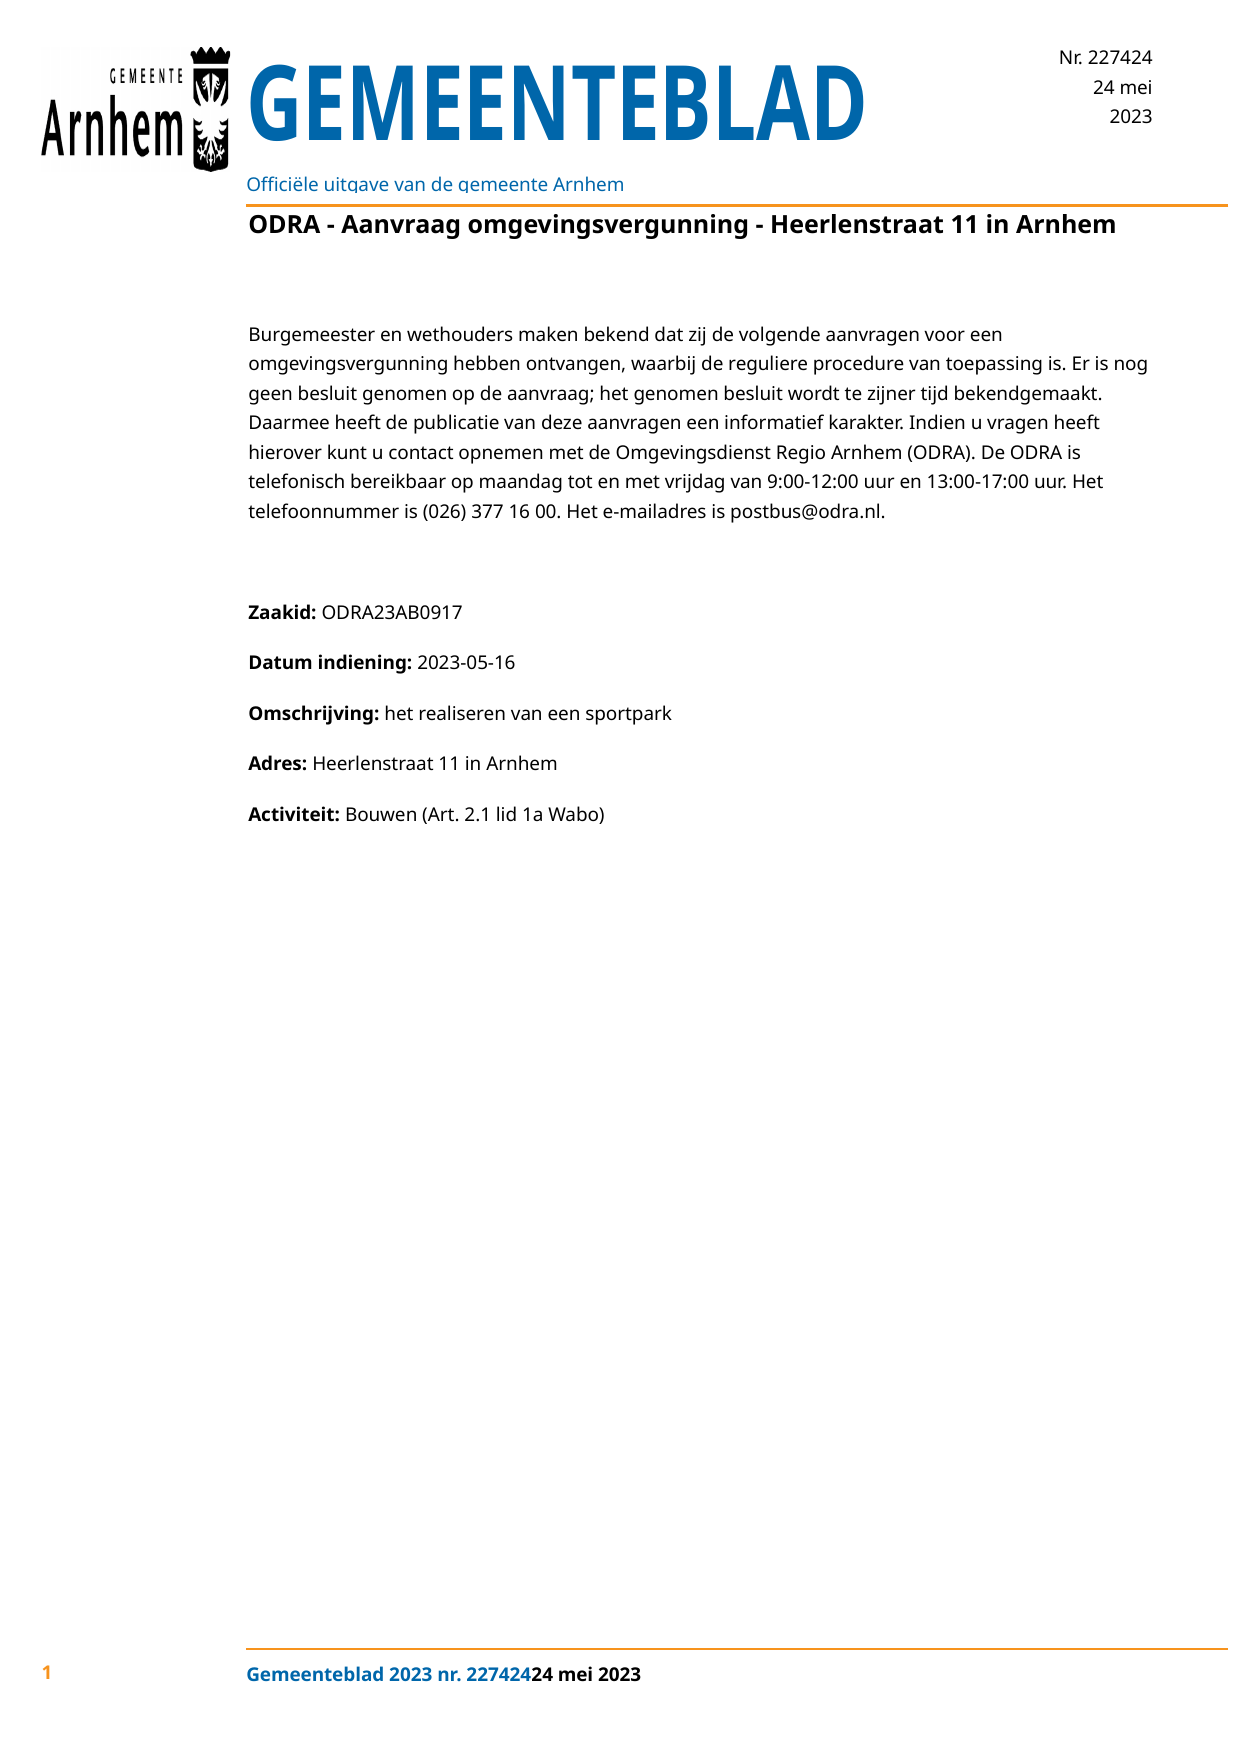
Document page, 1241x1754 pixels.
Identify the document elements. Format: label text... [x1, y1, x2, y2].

text Activiteit: Bouwen (Art. 2.1 lid 1a Wabo) [248, 801, 1152, 826]
text ODRA - Aanvraag omgevingsvergunning - Heerlenstraat 11 in Arnhem [248, 207, 1152, 241]
text Omschrijving: het realiseren van een sportpark [248, 700, 1152, 726]
text Adres: Heerlenstraat 11 in Arnhem [248, 750, 1152, 776]
picture [41, 47, 231, 172]
text Datum indiening: 2023-05-16 [248, 649, 1152, 675]
text Zaakid: ODRA23AB0917 [248, 599, 1152, 625]
text Burgemeester en wethouders maken bekend dat zij de volgende aanvragen voor een omgevingsvergunning hebben ontvangen, waarbij de reguliere procedure van toepassing is. Er is nog geen besluit genomen op de aanvraag; het genomen besluit wordt te zijner tijd bekendgemaakt. Daarmee heeft de publicatie van deze aanvragen een informatief karakter. Indien u vragen heeft hierover kunt u contact opnemen met de Omgevingsdienst Regio Arnhem (ODRA). De ODRA is telefonisch bereikbaar op maandag tot en met vrijdag van 9:00-12:00 uur en 13:00-17:00 uur. Het telefoonnummer is (026) 377 16 00. Het e-mailadres is postbus@odra.nl. [248, 321, 1152, 524]
